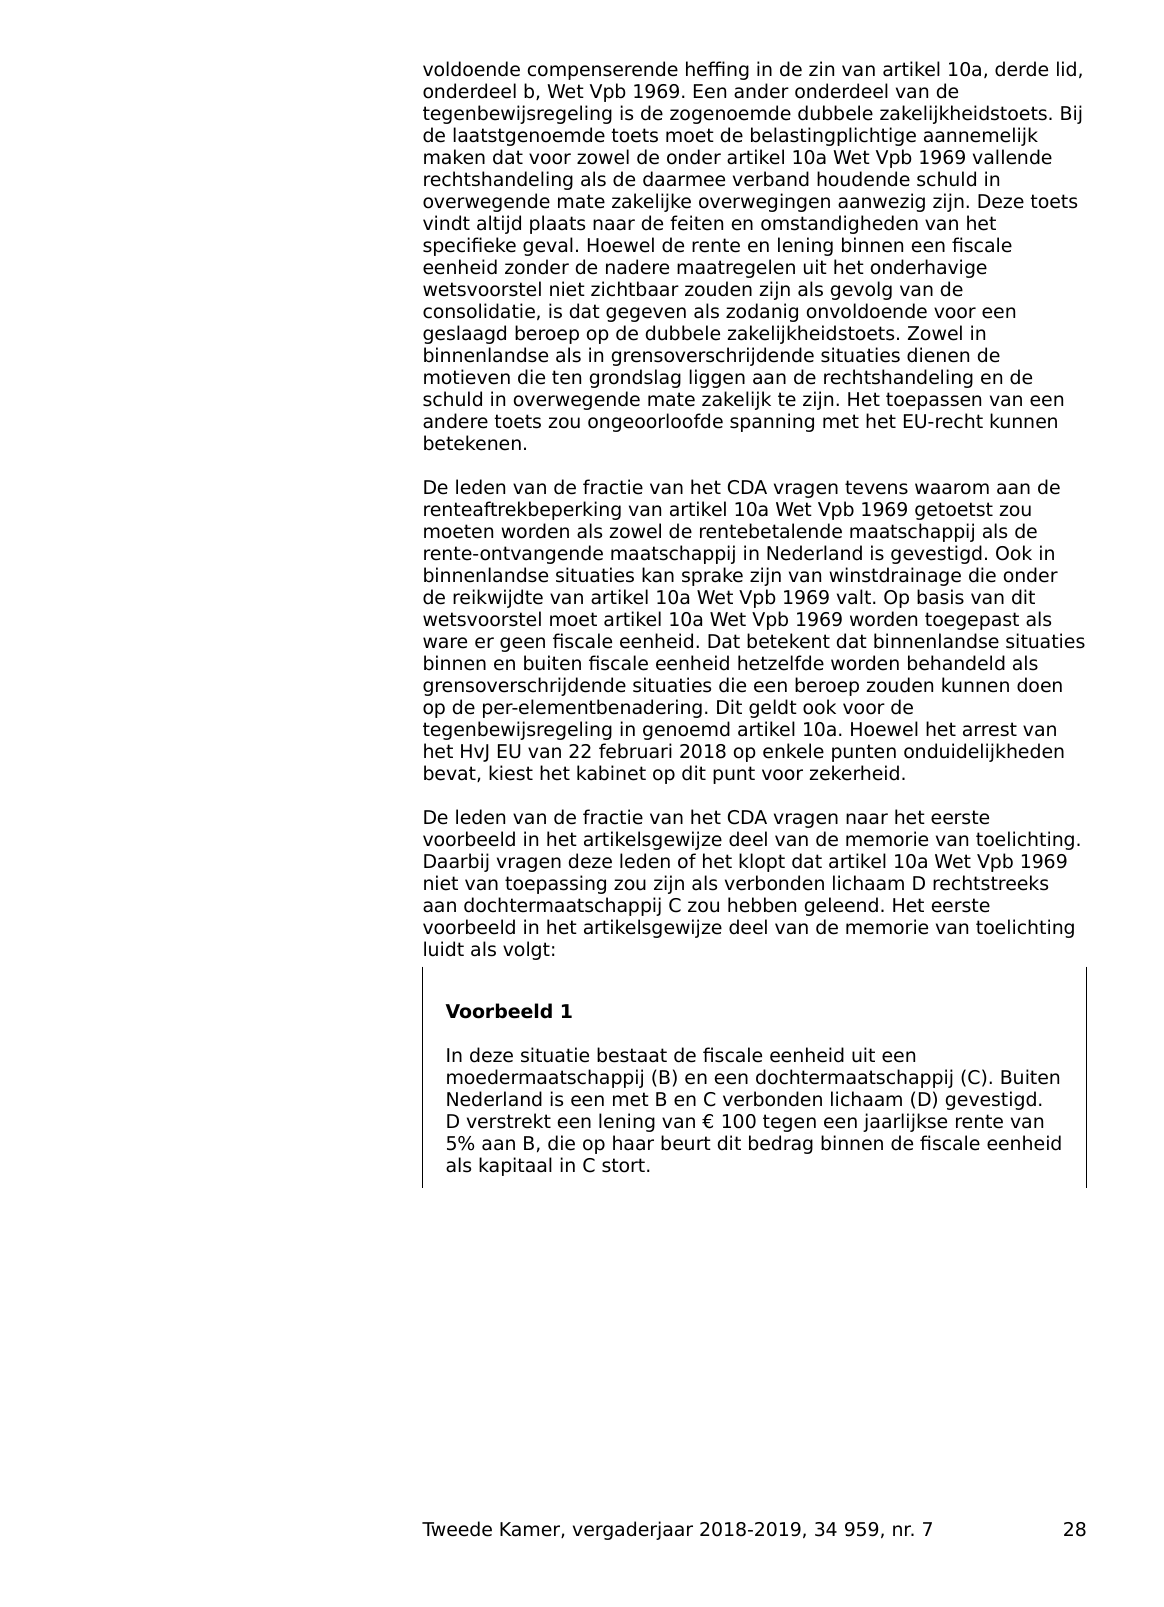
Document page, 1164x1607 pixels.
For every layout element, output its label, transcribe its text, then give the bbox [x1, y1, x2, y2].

text voldoende compenserende heffing in de zin van artikel 10a, derde lid, onderdeel b, Wet Vpb 1969. Een ander onderdeel van de tegenbewijsregeling is de zogenoemde dubbele zakelijkheidstoets. Bij de laatstgenoemde toets moet de belastingplichtige aannemelijk maken dat voor zowel de onder artikel 10a Wet Vpb 1969 vallende rechtshandeling als de daarmee verband houdende schuld in overwegende mate zakelijke overwegingen aanwezig zijn. Deze toets vindt altijd plaats naar de feiten en omstandigheden van het specifieke geval. Hoewel de rente en lening binnen een fiscale eenheid zonder de nadere maatregelen uit het onderhavige wetsvoorstel niet zichtbaar zouden zijn als gevolg van de consolidatie, is dat gegeven als zodanig onvoldoende voor een geslaagd beroep op de dubbele zakelijkheidstoets. Zowel in binnenlandse als in grensoverschrijdende situaties dienen de motieven die ten grondslag liggen aan de rechtshandeling en de schuld in overwegende mate zakelijk te zijn. Het toepassen van een andere toets zou ongeoorloofde spanning met het EU-recht kunnen betekenen. [422, 59, 1087, 455]
text De leden van de fractie van het CDA vragen naar het eerste voorbeeld in het artikelsgewijze deel van de memorie van toelichting. Daarbij vragen deze leden of het klopt dat artikel 10a Wet Vpb 1969 niet van toepassing zou zijn als verbonden lichaam D rechtstreeks aan dochtermaatschappij C zou hebben geleend. Het eerste voorbeeld in het artikelsgewijze deel van de memorie van toelichting luidt als volgt: [422, 807, 1087, 961]
table_header Voorbeeld 1 In deze situatie bestaat de fiscale eenheid uit een moedermaatschappij (B) en een dochtermaatschappij (C). Buiten Nederland is een met B en C verbonden lichaam (D) gevestigd. D verstrekt een lening van € 100 tegen een jaarlijkse rente van 5% aan B, die op haar beurt dit bedrag binnen de fiscale eenheid als kapitaal in C stort. [423, 967, 1086, 1188]
text De leden van de fractie van het CDA vragen tevens waarom aan de renteaftrekbeperking van artikel 10a Wet Vpb 1969 getoetst zou moeten worden als zowel de rentebetalende maatschappij als de rente-ontvangende maatschappij in Nederland is gevestigd. Ook in binnenlandse situaties kan sprake zijn van winstdrainage die onder de reikwijdte van artikel 10a Wet Vpb 1969 valt. Op basis van dit wetsvoorstel moet artikel 10a Wet Vpb 1969 worden toegepast als ware er geen fiscale eenheid. Dat betekent dat binnenlandse situaties binnen en buiten fiscale eenheid hetzelfde worden behandeld als grensoverschrijdende situaties die een beroep zouden kunnen doen op de per-elementbenadering. Dit geldt ook voor de tegenbewijsregeling in genoemd artikel 10a. Hoewel het arrest van het HvJ EU van 22 februari 2018 op enkele punten onduidelijkheden bevat, kiest het kabinet op dit punt voor zekerheid. [422, 477, 1087, 784]
